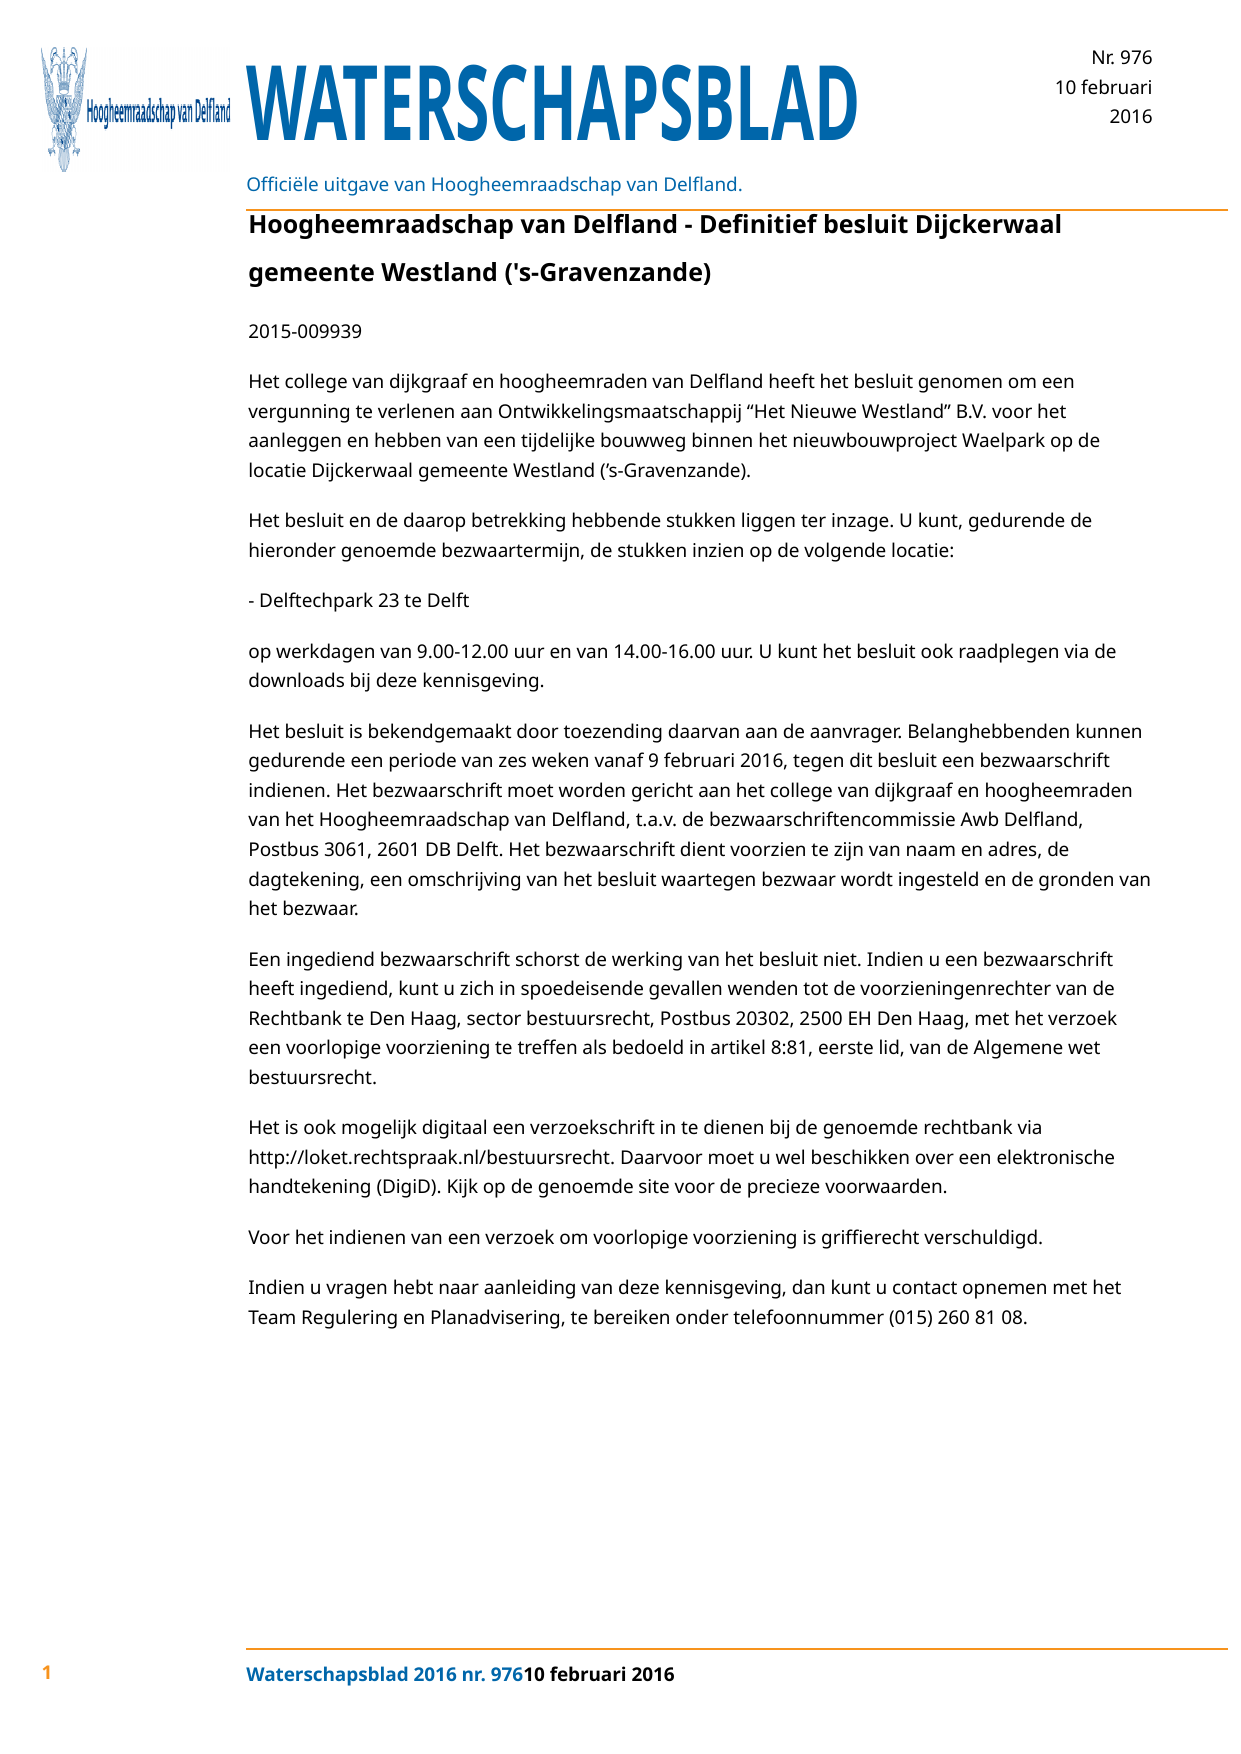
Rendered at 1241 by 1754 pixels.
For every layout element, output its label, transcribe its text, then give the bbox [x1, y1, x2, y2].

text Het college van dijkgraaf en hoogheemraden van Delfland heeft het besluit genomen om een vergunning te verlenen aan Ontwikkelingsmaatschappij “Het Nieuwe Westland” B.V. voor het aanleggen en hebben van een tijdelijke bouwweg binnen het nieuwbouwproject Waelpark op de locatie Dijckerwaal gemeente Westland (’s-Gravenzande). [248, 368, 1152, 483]
text Het besluit en de daarop betrekking hebbende stukken liggen ter inzage. U kunt, gedurende de hieronder genoemde bezwaartermijn, de stukken inzien op de volgende locatie: [248, 507, 1152, 563]
text Een ingediend bezwaarschrift schorst de werking van het besluit niet. Indien u een bezwaarschrift heeft ingediend, kunt u zich in spoedeisende gevallen wenden tot de voorzieningenrechter van de Rechtbank te Den Haag, sector bestuursrecht, Postbus 20302, 2500 EH Den Haag, met het verzoek een voorlopige voorziening te treffen als bedoeld in artikel 8:81, eerste lid, van de Algemene wet bestuursrecht. [248, 946, 1152, 1090]
text Hoogheemraadschap van Delfland - Definitief besluit Dijckerwaal gemeente Westland ('s-Gravenzande) [248, 211, 1152, 288]
text Voor het indienen van een verzoek om voorlopige voorziening is griffierecht verschuldigd. [248, 1224, 1152, 1250]
text Indien u vragen hebt naar aanleiding van deze kennisgeving, dan kunt u contact opnemen met het Team Regulering en Planadvisering, te bereiken onder telefoonnummer (015) 260 81 08. [248, 1274, 1152, 1330]
text Het besluit is bekendgemaakt door toezending daarvan aan de aanvrager. Belanghebbenden kunnen gedurende een periode van zes weken vanaf 9 februari 2016, tegen dit besluit een bezwaarschrift indienen. Het bezwaarschrift moet worden gericht aan het college van dijkgraaf en hoogheemraden van het Hoogheemraadschap van Delfland, t.a.v. de bezwaarschriftencommissie Awb Delfland, Postbus 3061, 2601 DB Delft. Het bezwaarschrift dient voorzien te zijn van naam en adres, de dagtekening, een omschrijving van het besluit waartegen bezwaar wordt ingesteld en de gronden van het bezwaar. [248, 718, 1152, 921]
text Het is ook mogelijk digitaal een verzoekschrift in te dienen bij de genoemde rechtbank via http://loket.rechtspraak.nl/bestuursrecht. Daarvoor moet u wel beschikken over een elektronische handtekening (DigiD). Kijk op de genoemde site voor de precieze voorwaarden. [248, 1114, 1152, 1199]
text op werkdagen van 9.00-12.00 uur en van 14.00-16.00 uur. U kunt het besluit ook raadplegen via de downloads bij deze kennisgeving. [248, 638, 1152, 693]
picture [41, 47, 231, 172]
text - Delftechpark 23 te Delft [248, 587, 1152, 613]
text 2015-009939 [248, 318, 1152, 344]
